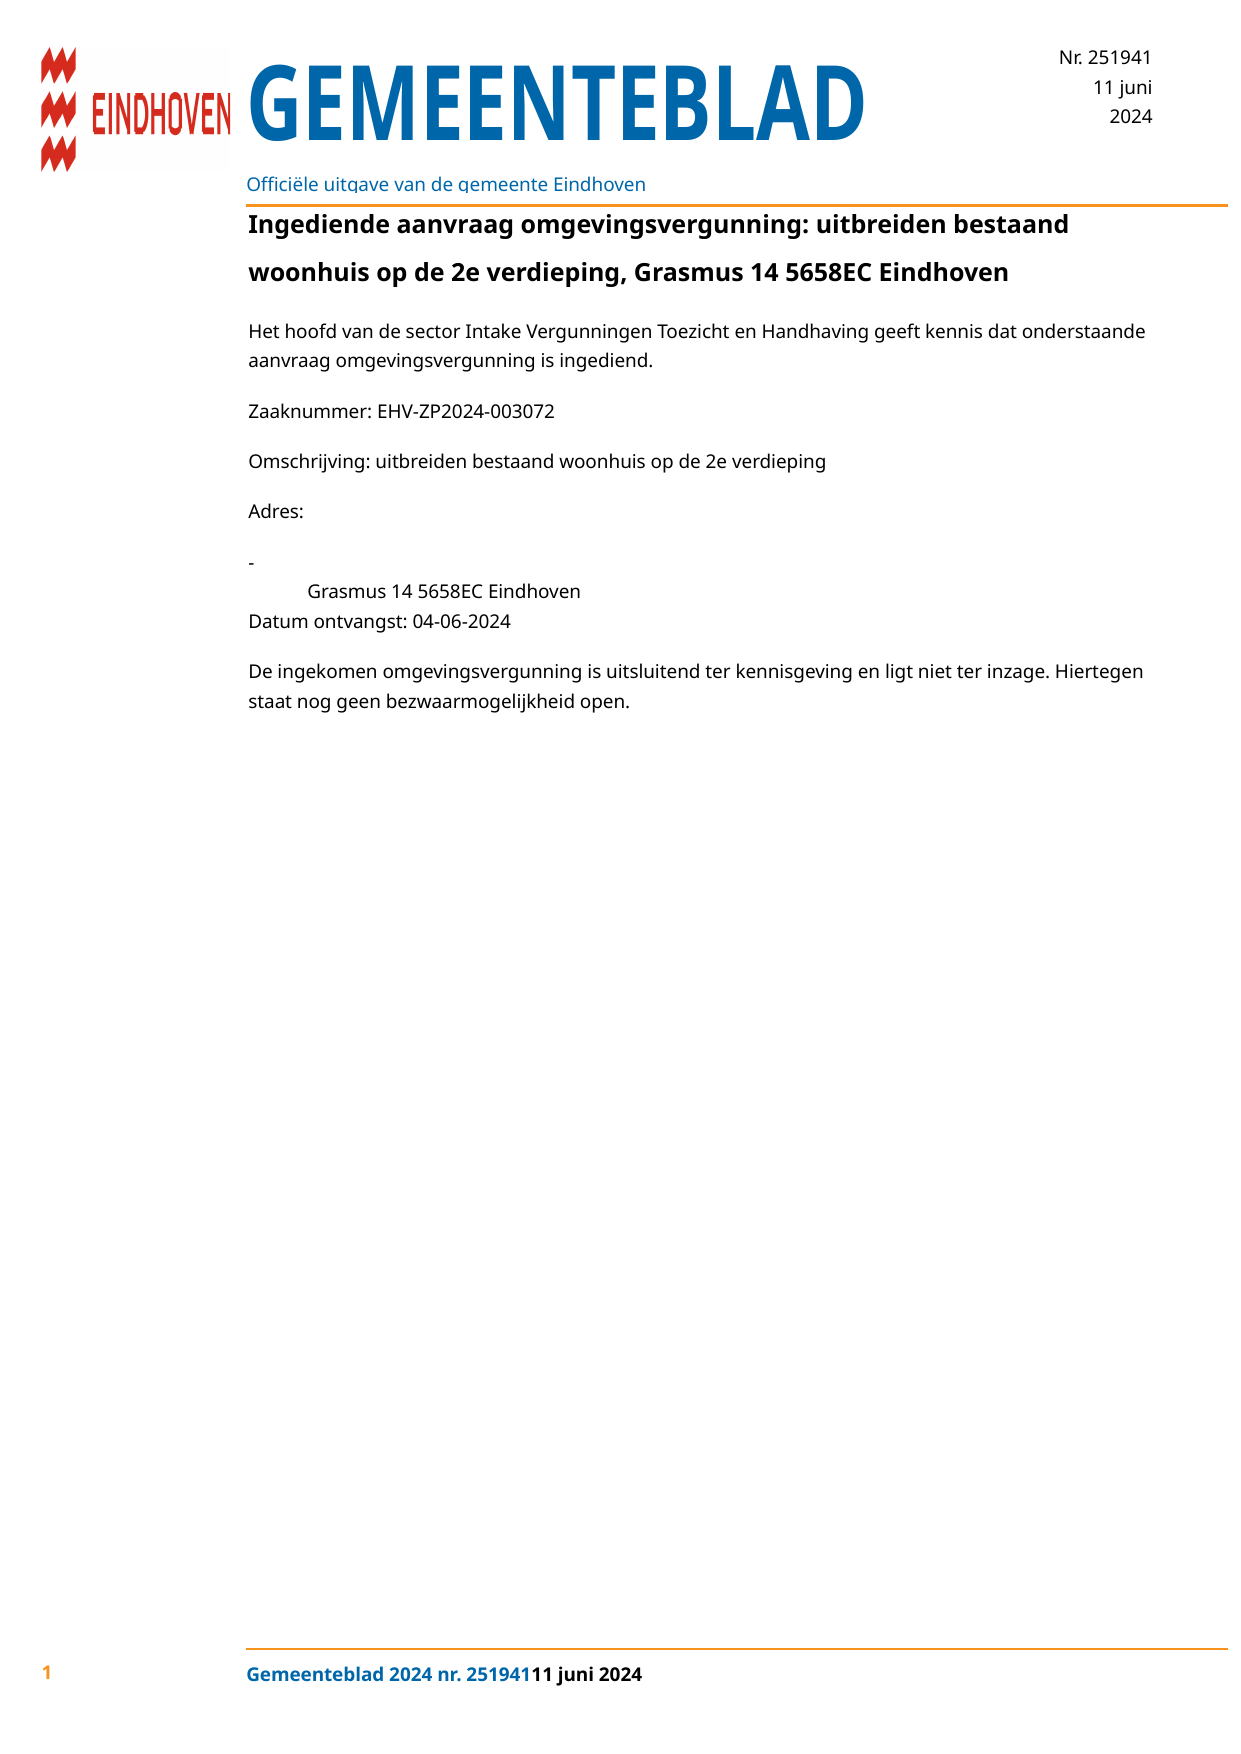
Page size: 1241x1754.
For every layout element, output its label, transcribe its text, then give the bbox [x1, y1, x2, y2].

text Zaaknummer: EHV-ZP2024-003072 [248, 398, 1152, 424]
text Ingediende aanvraag omgevingsvergunning: uitbreiden bestaand woonhuis op de 2e verdieping, Grasmus 14 5658EC Eindhoven [248, 207, 1152, 288]
text Datum ontvangst: 04-06-2024 [248, 608, 1152, 634]
text Adres: [248, 499, 1152, 524]
list Grasmus 14 5658EC Eindhoven [248, 579, 1152, 604]
text Omschrijving: uitbreiden bestaand woonhuis op de 2e verdieping [248, 448, 1152, 474]
text De ingekomen omgevingsvergunning is uitsluitend ter kennisgeving en ligt niet ter inzage. Hiertegen staat nog geen bezwaarmogelijkheid open. [248, 659, 1152, 714]
text Het hoofd van de sector Intake Vergunningen Toezicht en Handhaving geeft kennis dat onderstaande aanvraag omgevingsvergunning is ingediend. [248, 318, 1152, 373]
picture [41, 47, 231, 172]
